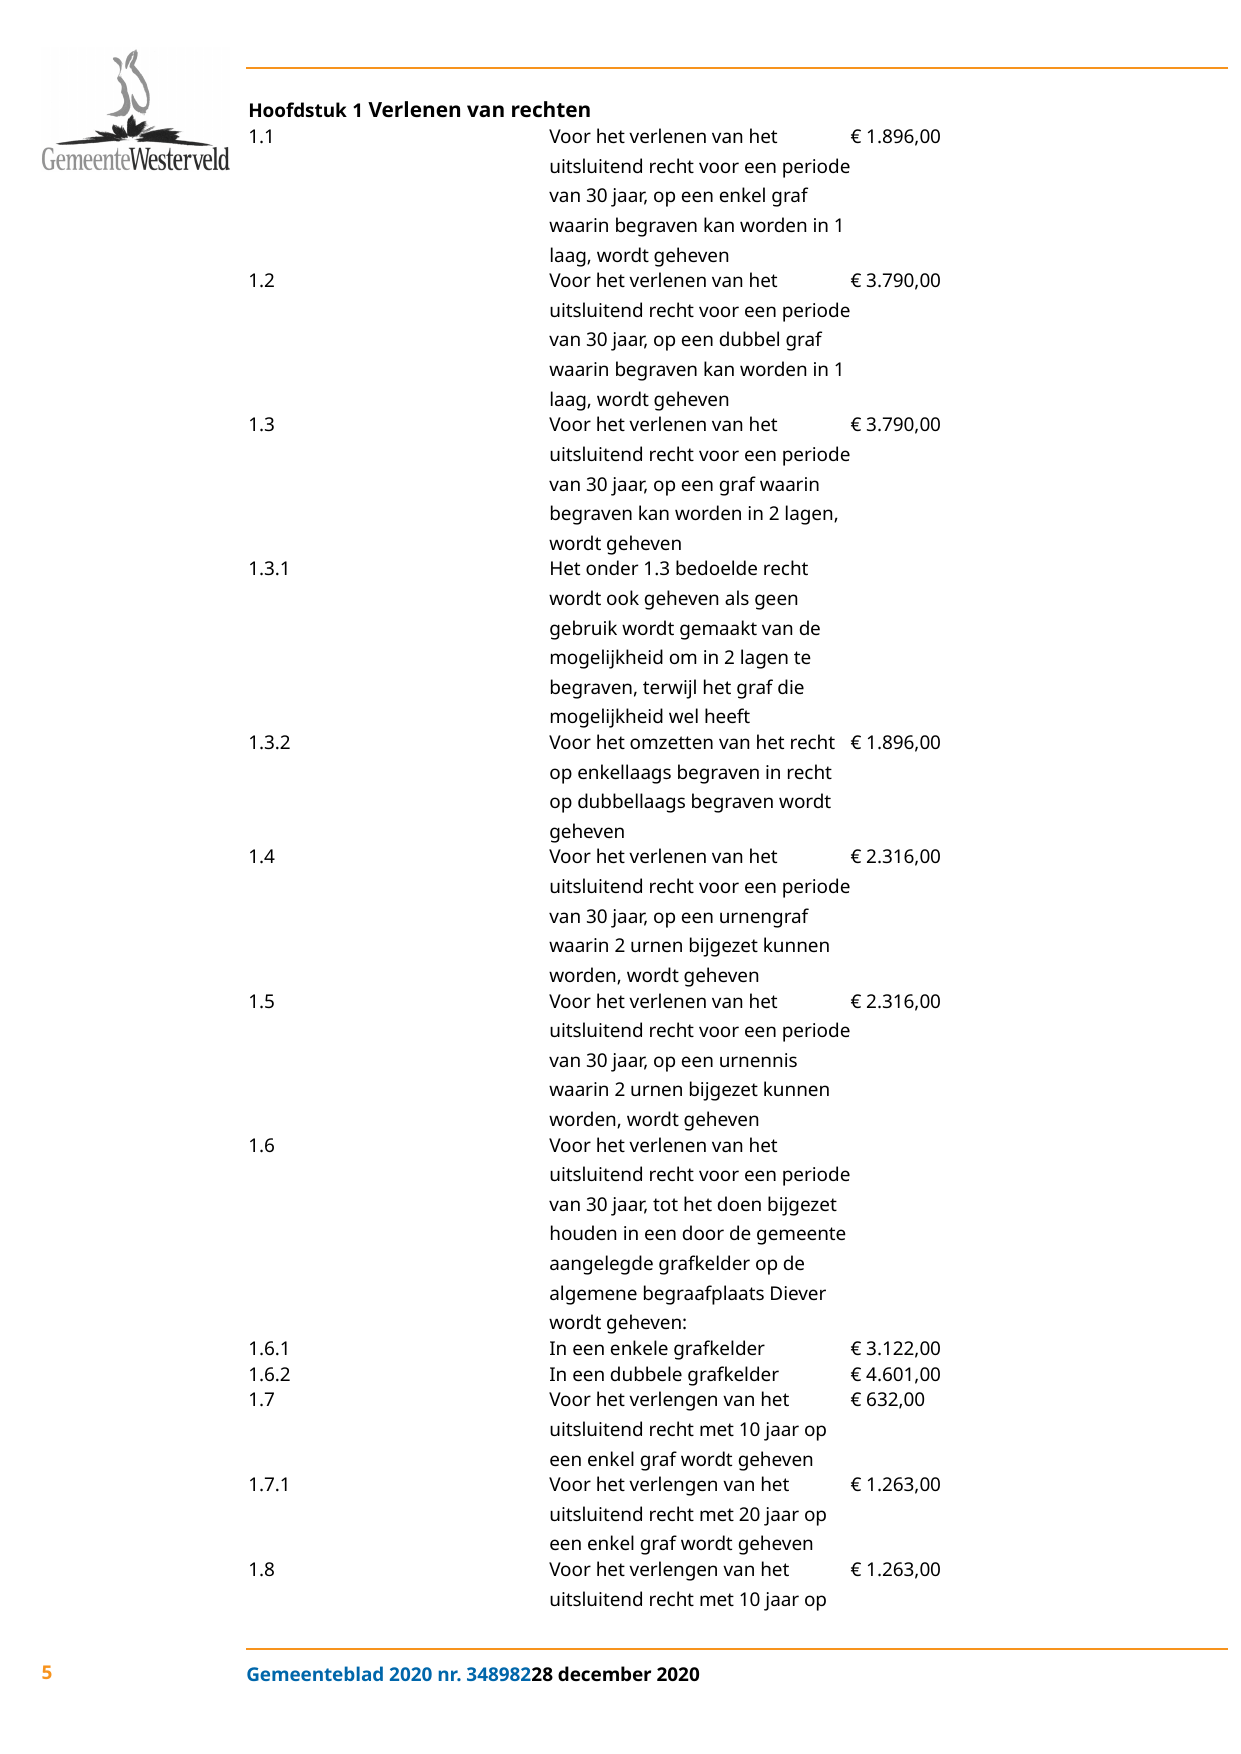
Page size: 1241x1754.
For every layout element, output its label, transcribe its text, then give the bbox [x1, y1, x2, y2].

table_cell Voor het verlengen van het uitsluitend recht met 20 jaar op een enkel graf wordt geheven [549, 1471, 850, 1556]
table_cell [850, 1132, 1152, 1335]
table_cell € 4.601,00 [850, 1361, 1152, 1387]
table_cell Voor het verlenen van het uitsluitend recht voor een periode van 30 jaar, op een urnennis waarin 2 urnen bijgezet kunnen worden, wordt geheven [549, 988, 850, 1132]
table_cell 1.3.2 [248, 729, 549, 844]
table_cell € 2.316,00 [850, 844, 1152, 988]
table_cell 1.6.1 [248, 1335, 549, 1361]
table_cell In een enkele grafkelder [549, 1335, 850, 1361]
table_cell Voor het omzetten van het recht op enkellaags begraven in recht op dubbellaags begraven wordt geheven [549, 729, 850, 844]
table_cell 1.6 [248, 1132, 549, 1335]
table_cell € 2.316,00 [850, 988, 1152, 1132]
table_cell Voor het verlenen van het uitsluitend recht voor een periode van 30 jaar, op een urnengraf waarin 2 urnen bijgezet kunnen worden, wordt geheven [549, 844, 850, 988]
table_cell € 1.263,00 [850, 1471, 1152, 1556]
table_cell Het onder 1.3 bedoelde recht wordt ook geheven als geen gebruik wordt gemaakt van de mogelijkheid om in 2 lagen te begraven, terwijl het graf die mogelijkheid wel heeft [549, 556, 850, 729]
table_cell € 3.790,00 [850, 268, 1152, 412]
table_header 1.1 [248, 124, 549, 267]
table_cell Voor het verlenen van het uitsluitend recht voor een periode van 30 jaar, tot het doen bijgezet houden in een door de gemeente aangelegde grafkelder op de algemene begraafplaats Diever wordt geheven: [549, 1132, 850, 1335]
picture [41, 47, 231, 172]
table_cell 1.2 [248, 268, 549, 412]
table_cell € 3.790,00 [850, 412, 1152, 556]
table_cell 1.3.1 [248, 556, 549, 729]
table_cell 1.6.2 [248, 1361, 549, 1387]
table_cell 1.8 [248, 1556, 549, 1612]
table_cell 1.7 [248, 1387, 549, 1471]
table_cell Voor het verlengen van het uitsluitend recht met 10 jaar op [549, 1556, 850, 1612]
table_cell € 1.896,00 [850, 729, 1152, 844]
table_cell Voor het verlenen van het uitsluitend recht voor een periode van 30 jaar, op een graf waarin begraven kan worden in 2 lagen, wordt geheven [549, 412, 850, 556]
table_cell [850, 556, 1152, 729]
table_cell € 1.263,00 [850, 1556, 1152, 1612]
table_cell € 632,00 [850, 1387, 1152, 1471]
table_header Voor het verlenen van het uitsluitend recht voor een periode van 30 jaar, op een enkel graf waarin begraven kan worden in 1 laag, wordt geheven [549, 124, 850, 267]
table_cell In een dubbele grafkelder [549, 1361, 850, 1387]
table_cell € 3.122,00 [850, 1335, 1152, 1361]
table_cell 1.7.1 [248, 1471, 549, 1556]
table_cell 1.4 [248, 844, 549, 988]
text Hoofdstuk 1 Verlenen van rechten [248, 95, 1152, 123]
table_header € 1.896,00 [850, 124, 1152, 267]
table_cell Voor het verlengen van het uitsluitend recht met 10 jaar op een enkel graf wordt geheven [549, 1387, 850, 1471]
table_cell 1.5 [248, 988, 549, 1132]
table_cell Voor het verlenen van het uitsluitend recht voor een periode van 30 jaar, op een dubbel graf waarin begraven kan worden in 1 laag, wordt geheven [549, 268, 850, 412]
table_cell 1.3 [248, 412, 549, 556]
